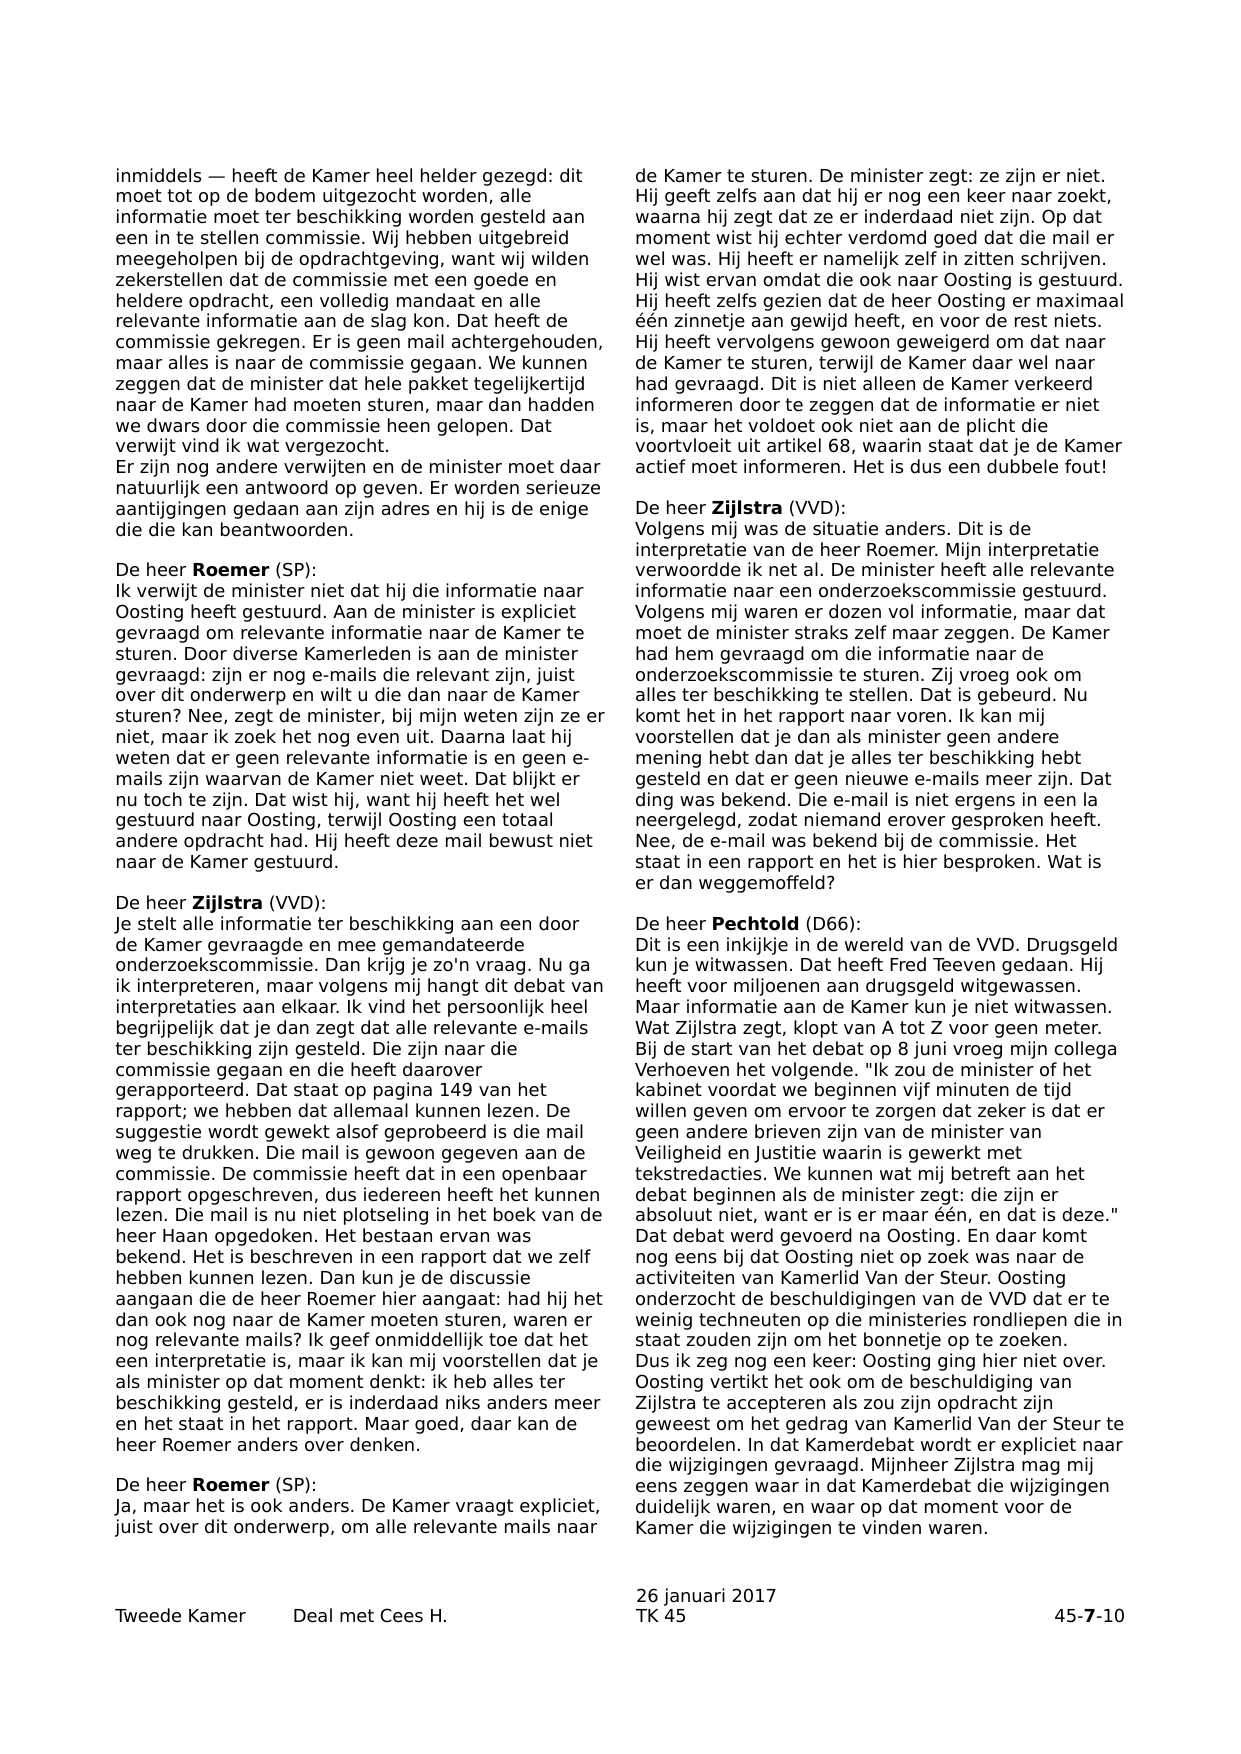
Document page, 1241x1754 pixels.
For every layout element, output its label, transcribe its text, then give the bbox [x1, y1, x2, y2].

text De heer Zijlstra (VVD): [635, 498, 1125, 518]
text De heer Roemer (SP): [115, 1475, 605, 1496]
text Ja, maar het is ook anders. De Kamer vraagt expliciet, juist over dit onderwerp, om alle relevante mails naar [115, 1496, 605, 1537]
text Je stelt alle informatie ter beschikking aan een door de Kamer gevraagde en mee gemandateerde onderzoekscommissie. Dan krijg je zo'n vraag. Nu ga ik interpreteren, maar volgens mij hangt dit debat van interpretaties aan elkaar. Ik vind het persoonlijk heel begrijpelijk dat je dan zegt dat alle relevante e-mails ter beschikking zijn gesteld. Die zijn naar die commissie gegaan en die heeft daarover gerapporteerd. Dat staat op pagina 149 van het rapport; we hebben dat allemaal kunnen lezen. De suggestie wordt gewekt alsof geprobeerd is die mail weg te drukken. Die mail is gewoon gegeven aan de commissie. De commissie heeft dat in een openbaar rapport opgeschreven, dus iedereen heeft het kunnen lezen. Die mail is nu niet plotseling in het boek van de heer Haan opgedoken. Het bestaan ervan was bekend. Het is beschreven in een rapport dat we zelf hebben kunnen lezen. Dan kun je de discussie aangaan die de heer Roemer hier aangaat: had hij het dan ook nog naar de Kamer moeten sturen, waren er nog relevante mails? Ik geef onmiddellijk toe dat het een interpretatie is, maar ik kan mij voorstellen dat je als minister op dat moment denkt: ik heb alles ter beschikking gesteld, er is inderdaad niks anders meer en het staat in het rapport. Maar goed, daar kan de heer Roemer anders over denken. [115, 913, 605, 1455]
text de Kamer te sturen. De minister zegt: ze zijn er niet. Hij geeft zelfs aan dat hij er nog een keer naar zoekt, waarna hij zegt dat ze er inderdaad niet zijn. Op dat moment wist hij echter verdomd goed dat die mail er wel was. Hij heeft er namelijk zelf in zitten schrijven. Hij wist ervan omdat die ook naar Oosting is gestuurd. Hij heeft zelfs gezien dat de heer Oosting er maximaal één zinnetje aan gewijd heeft, en voor de rest niets. Hij heeft vervolgens gewoon geweigerd om dat naar de Kamer te sturen, terwijl de Kamer daar wel naar had gevraagd. Dit is niet alleen de Kamer verkeerd informeren door te zeggen dat de informatie er niet is, maar het voldoet ook niet aan de plicht die voortvloeit uit artikel 68, waarin staat dat je de Kamer actief moet informeren. Het is dus een dubbele fout! [635, 165, 1125, 478]
text Er zijn nog andere verwijten en de minister moet daar natuurlijk een antwoord op geven. Er worden serieuze aantijgingen gedaan aan zijn adres en hij is de enige die die kan beantwoorden. [115, 457, 605, 540]
text Volgens mij was de situatie anders. Dit is de interpretatie van de heer Roemer. Mijn interpretatie verwoordde ik net al. De minister heeft alle relevante informatie naar een onderzoekscommissie gestuurd. Volgens mij waren er dozen vol informatie, maar dat moet de minister straks zelf maar zeggen. De Kamer had hem gevraagd om die informatie naar de onderzoekscommissie te sturen. Zij vroeg ook om alles ter beschikking te stellen. Dat is gebeurd. Nu komt het in het rapport naar voren. Ik kan mij voorstellen dat je dan als minister geen andere mening hebt dan dat je alles ter beschikking hebt gesteld en dat er geen nieuwe e-mails meer zijn. Dat ding was bekend. Die e-mail is niet ergens in een la neergelegd, zodat niemand erover gesproken heeft. Nee, de e-mail was bekend bij de commissie. Het staat in een rapport en het is hier besproken. Wat is er dan weggemoffeld? [635, 518, 1125, 893]
text Ik verwijt de minister niet dat hij die informatie naar Oosting heeft gestuurd. Aan de minister is expliciet gevraagd om relevante informatie naar de Kamer te sturen. Door diverse Kamerleden is aan de minister gevraagd: zijn er nog e-mails die relevant zijn, juist over dit onderwerp en wilt u die dan naar de Kamer sturen? Nee, zegt de minister, bij mijn weten zijn ze er niet, maar ik zoek het nog even uit. Daarna laat hij weten dat er geen relevante informatie is en geen e-mails zijn waarvan de Kamer niet weet. Dat blijkt er nu toch te zijn. Dat wist hij, want hij heeft het wel gestuurd naar Oosting, terwijl Oosting een totaal andere opdracht had. Hij heeft deze mail bewust niet naar de Kamer gestuurd. [115, 581, 605, 873]
text De heer Zijlstra (VVD): [115, 893, 605, 913]
text Dit is een inkijkje in de wereld van de VVD. Drugsgeld kun je witwassen. Dat heeft Fred Teeven gedaan. Hij heeft voor miljoenen aan drugsgeld witgewassen. Maar informatie aan de Kamer kun je niet witwassen. Wat Zijlstra zegt, klopt van A tot Z voor geen meter. Bij de start van het debat op 8 juni vroeg mijn collega Verhoeven het volgende. "Ik zou de minister of het kabinet voordat we beginnen vijf minuten de tijd willen geven om ervoor te zorgen dat zeker is dat er geen andere brieven zijn van de minister van Veiligheid en Justitie waarin is gewerkt met tekstredacties. We kunnen wat mij betreft aan het debat beginnen als de minister zegt: die zijn er absoluut niet, want er is er maar één, en dat is deze." Dat debat werd gevoerd na Oosting. En daar komt nog eens bij dat Oosting niet op zoek was naar de activiteiten van Kamerlid Van der Steur. Oosting onderzocht de beschuldigingen van de VVD dat er te weinig techneuten op die ministeries rondliepen die in staat zouden zijn om het bonnetje op te zoeken. [635, 934, 1125, 1351]
text inmiddels — heeft de Kamer heel helder gezegd: dit moet tot op de bodem uitgezocht worden, alle informatie moet ter beschikking worden gesteld aan een in te stellen commissie. Wij hebben uitgebreid meegeholpen bij de opdrachtgeving, want wij wilden zekerstellen dat de commissie met een goede en heldere opdracht, een volledig mandaat en alle relevante informatie aan de slag kon. Dat heeft de commissie gekregen. Er is geen mail achtergehouden, maar alles is naar de commissie gegaan. We kunnen zeggen dat de minister dat hele pakket tegelijkertijd naar de Kamer had moeten sturen, maar dan hadden we dwars door die commissie heen gelopen. Dat verwijt vind ik wat vergezocht. [115, 165, 605, 457]
text Dus ik zeg nog een keer: Oosting ging hier niet over. Oosting vertikt het ook om de beschuldiging van Zijlstra te accepteren als zou zijn opdracht zijn geweest om het gedrag van Kamerlid Van der Steur te beoordelen. In dat Kamerdebat wordt er expliciet naar die wijzigingen gevraagd. Mijnheer Zijlstra mag mij eens zeggen waar in dat Kamerdebat die wijzigingen duidelijk waren, en waar op dat moment voor de Kamer die wijzigingen te vinden waren. [635, 1351, 1125, 1538]
text De heer Roemer (SP): [115, 560, 605, 581]
text De heer Pechtold (D66): [635, 913, 1125, 934]
